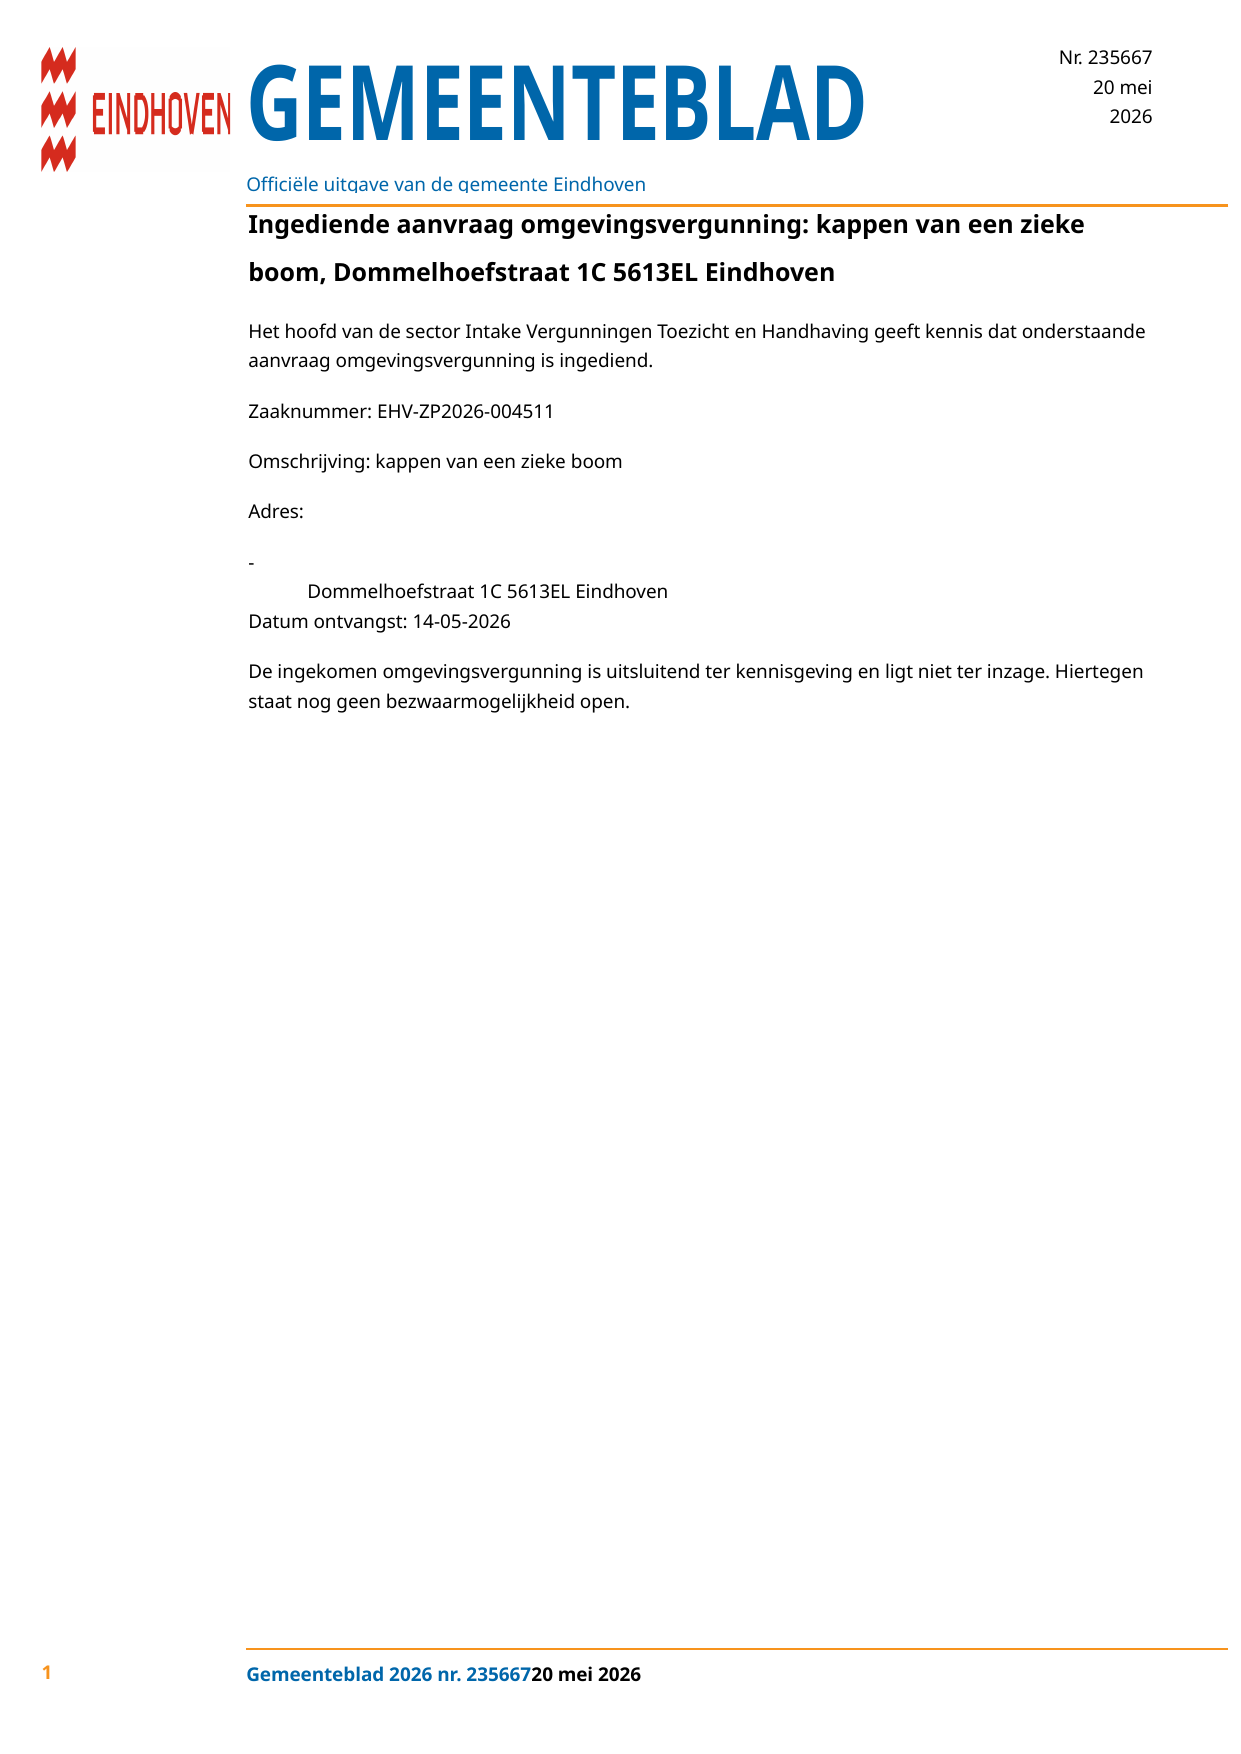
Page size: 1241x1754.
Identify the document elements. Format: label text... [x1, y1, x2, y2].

text Het hoofd van de sector Intake Vergunningen Toezicht en Handhaving geeft kennis dat onderstaande aanvraag omgevingsvergunning is ingediend. [248, 318, 1152, 373]
text Ingediende aanvraag omgevingsvergunning: kappen van een zieke boom, Dommelhoefstraat 1C 5613EL Eindhoven [248, 207, 1152, 288]
list Dommelhoefstraat 1C 5613EL Eindhoven [248, 579, 1152, 604]
text Zaaknummer: EHV-ZP2026-004511 [248, 398, 1152, 424]
text Adres: [248, 499, 1152, 524]
picture [41, 47, 231, 172]
text De ingekomen omgevingsvergunning is uitsluitend ter kennisgeving en ligt niet ter inzage. Hiertegen staat nog geen bezwaarmogelijkheid open. [248, 659, 1152, 714]
text Datum ontvangst: 14-05-2026 [248, 608, 1152, 634]
text Omschrijving: kappen van een zieke boom [248, 448, 1152, 474]
